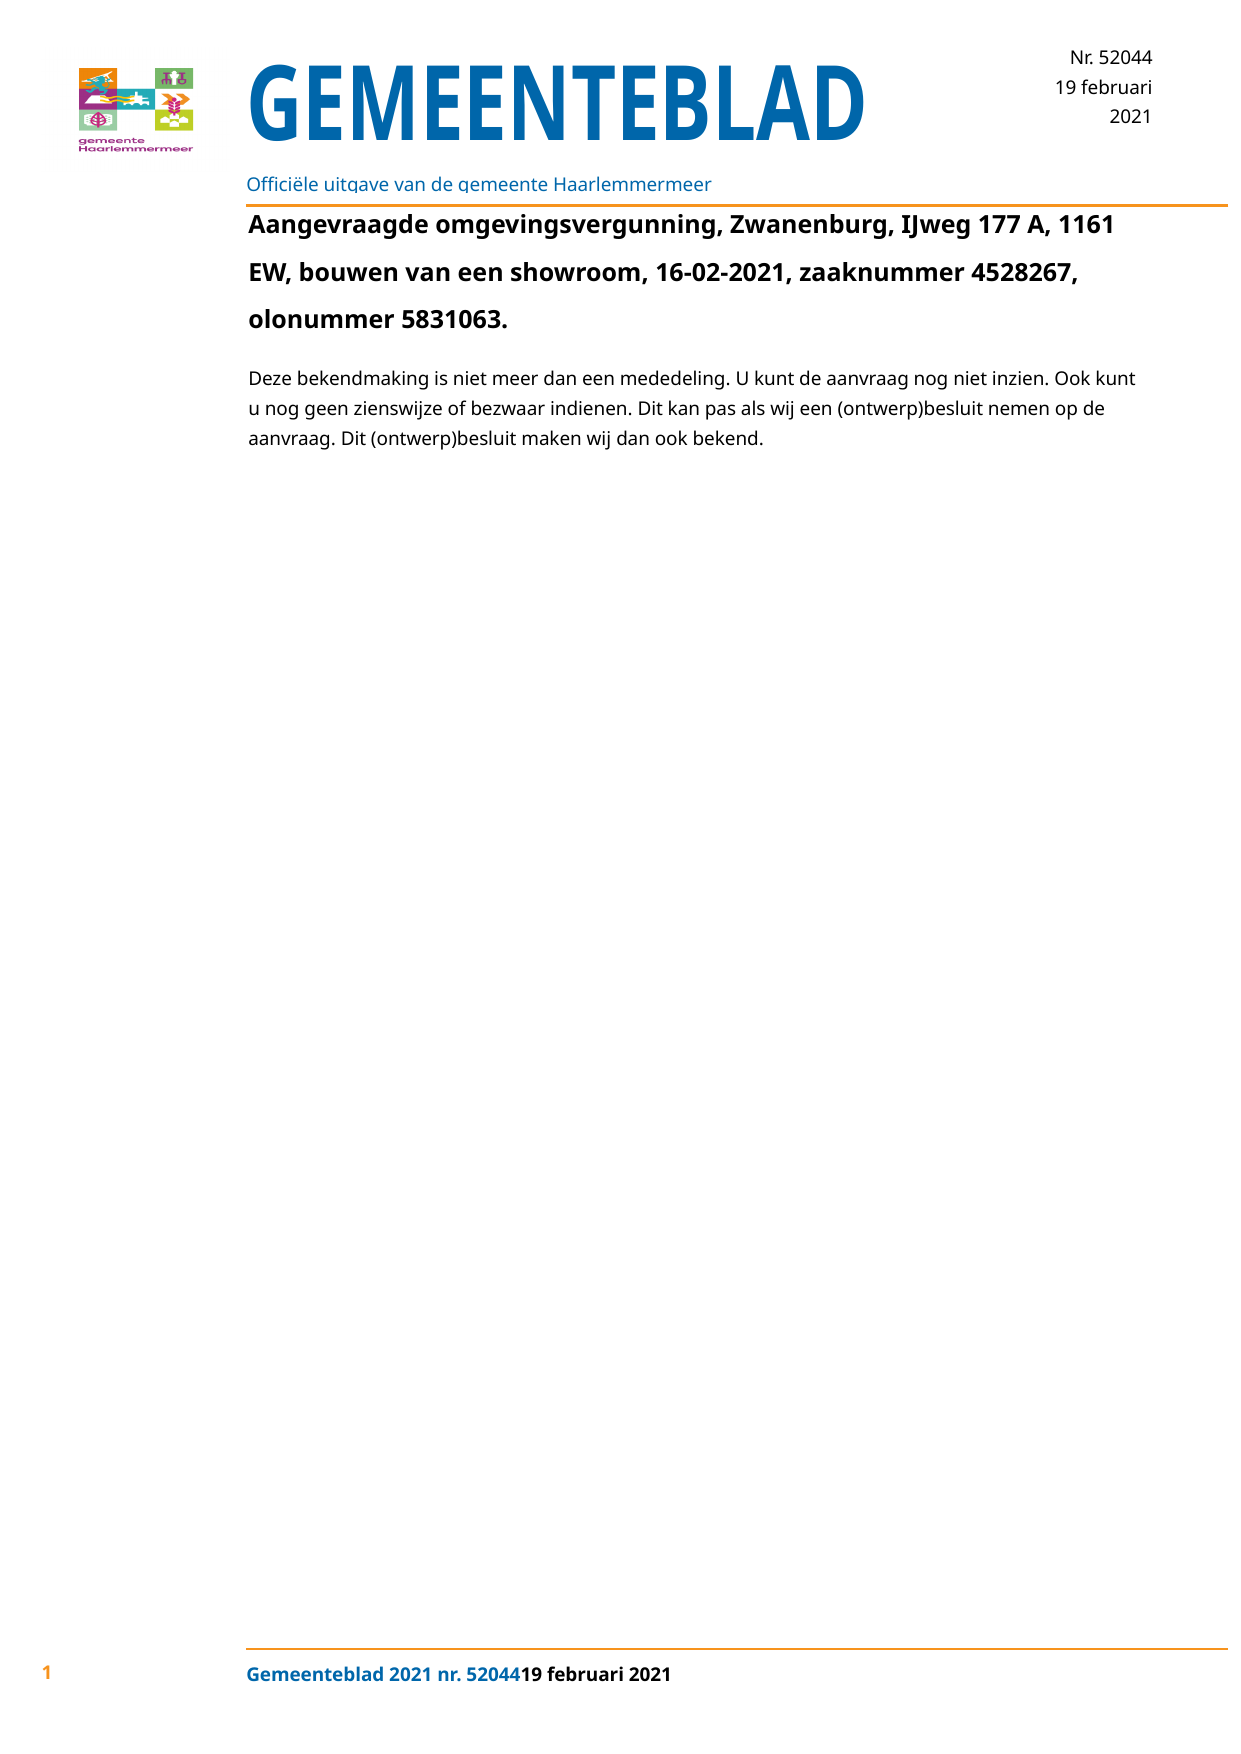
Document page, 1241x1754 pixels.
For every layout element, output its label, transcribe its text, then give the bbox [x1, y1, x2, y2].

text Aangevraagde omgevingsvergunning, Zwanenburg, IJweg 177 A, 1161 EW, bouwen van een showroom, 16-02-2021, zaaknummer 4528267, olonummer 5831063. [248, 207, 1152, 336]
picture [41, 47, 231, 172]
text Deze bekendmaking is niet meer dan een mededeling. U kunt de aanvraag nog niet inzien. Ook kunt u nog geen zienswijze of bezwaar indienen. Dit kan pas als wij een (ontwerp)besluit nemen op de aanvraag. Dit (ontwerp)besluit maken wij dan ook bekend. [248, 366, 1152, 450]
